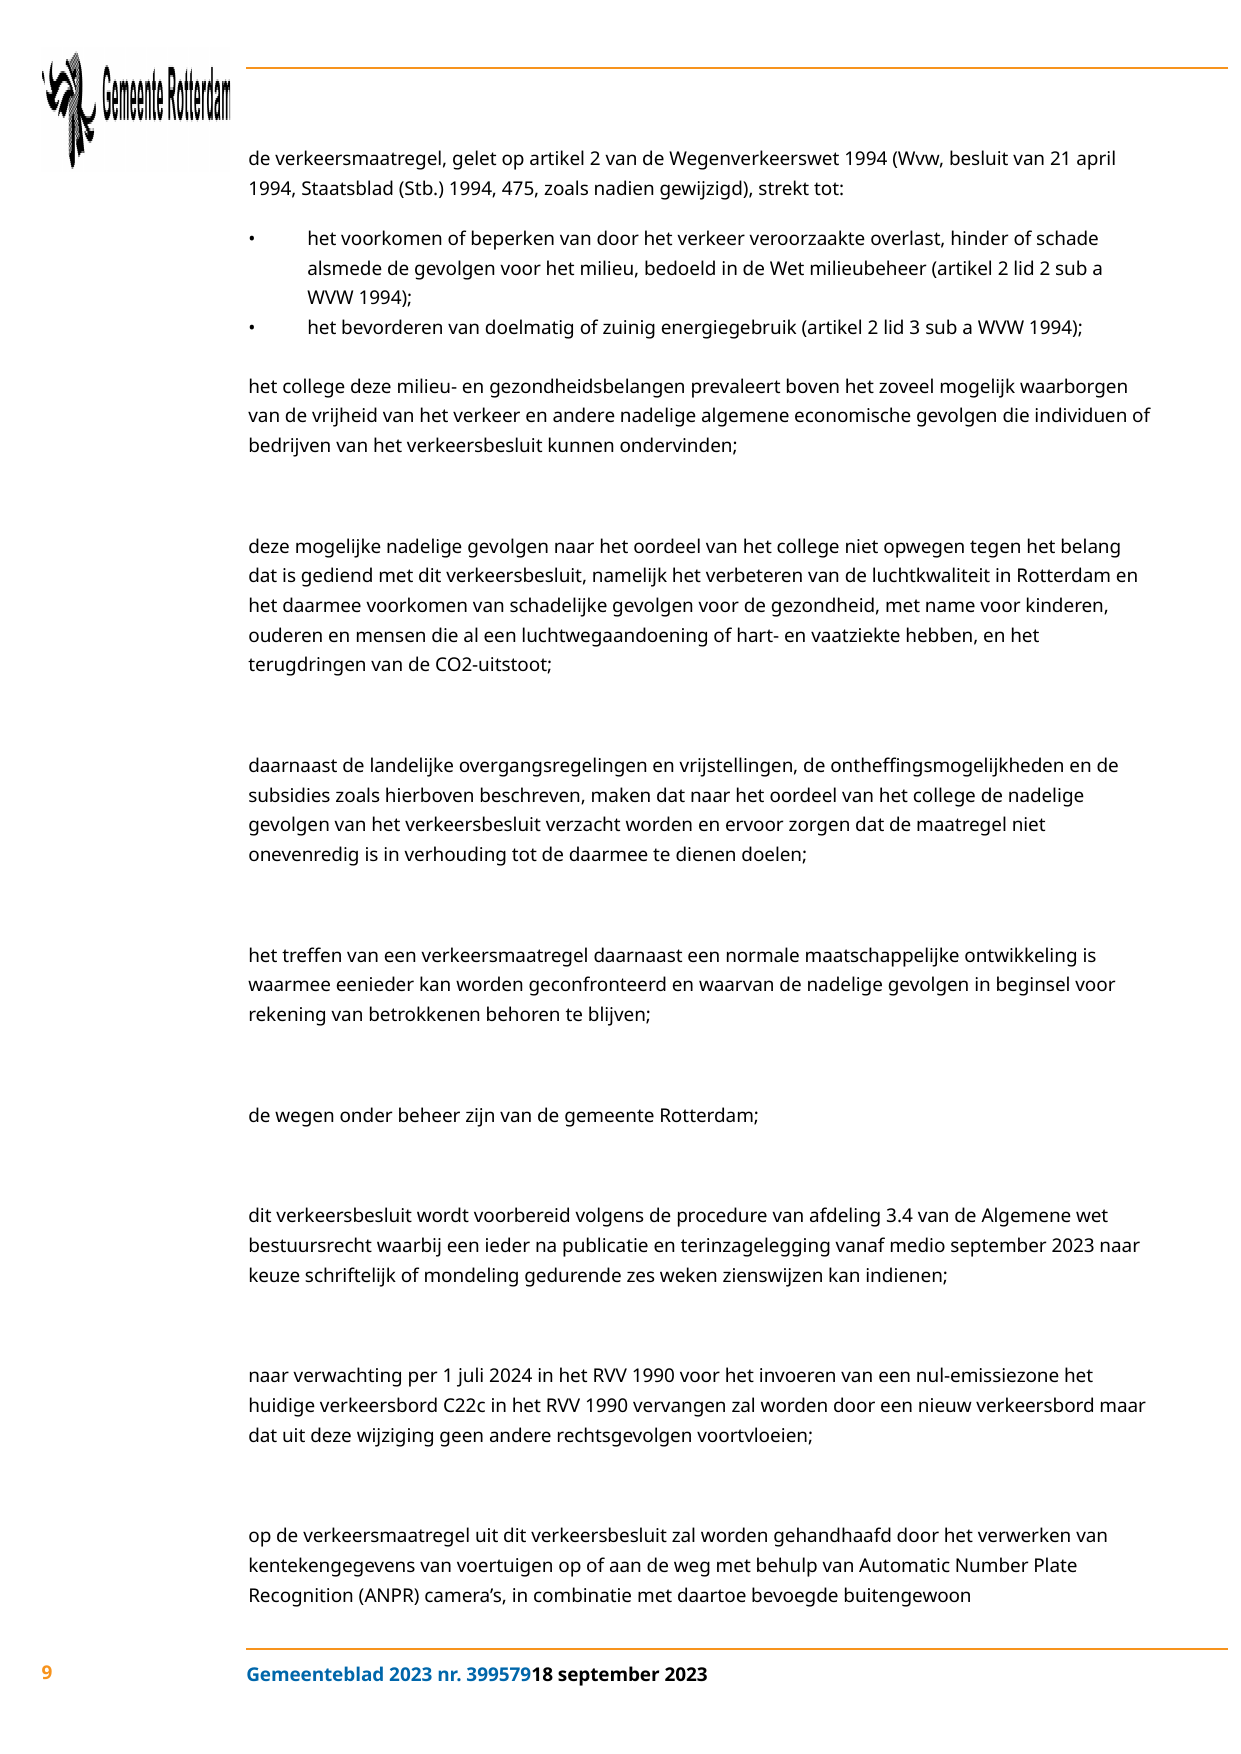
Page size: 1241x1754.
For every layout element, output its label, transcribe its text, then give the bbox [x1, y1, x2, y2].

text op de verkeersmaatregel uit dit verkeersbesluit zal worden gehandhaafd door het verwerken van kentekengegevens van voertuigen op of aan de weg met behulp van Automatic Number Plate Recognition (ANPR) camera’s, in combinatie met daartoe bevoegde buitengewoon [248, 1523, 1152, 1608]
text het college deze milieu- en gezondheidsbelangen prevaleert boven het zoveel mogelijk waarborgen van de vrijheid van het verkeer en andere nadelige algemene economische gevolgen die individuen of bedrijven van het verkeersbesluit kunnen ondervinden; [248, 373, 1152, 458]
text deze mogelijke nadelige gevolgen naar het oordeel van het college niet opwegen tegen het belang dat is gediend met dit verkeersbesluit, namelijk het verbeteren van de luchtkwaliteit in Rotterdam en het daarmee voorkomen van schadelijke gevolgen voor de gezondheid, met name voor kinderen, ouderen en mensen die al een luchtwegaandoening of hart- en vaatziekte hebben, en het terugdringen van de CO2-uitstoot; [248, 533, 1152, 677]
text de wegen onder beheer zijn van de gemeente Rotterdam; [248, 1102, 1152, 1128]
text het treffen van een verkeersmaatregel daarnaast een normale maatschappelijke ontwikkeling is waarmee eenieder kan worden geconfronteerd en waarvan de nadelige gevolgen in beginsel voor rekening van betrokkenen behoren te blijven; [248, 942, 1152, 1027]
text dit verkeersbesluit wordt voorbereid volgens de procedure van afdeling 3.4 van de Algemene wet bestuursrecht waarbij een ieder na publicatie en terinzagelegging vanaf medio september 2023 naar keuze schriftelijk of mondeling gedurende zes weken zienswijzen kan indienen; [248, 1203, 1152, 1288]
text de verkeersmaatregel, gelet op artikel 2 van de Wegenverkeerswet 1994 (Wvw, besluit van 21 april 1994, Staatsblad (Stb.) 1994, 475, zoals nadien gewijzigd), strekt tot: [248, 145, 1152, 201]
picture [41, 47, 231, 172]
list het voorkomen of beperken van door het verkeer veroorzaakte overlast, hinder of schade alsmede de gevolgen voor het milieu, bedoeld in de Wet milieubeheer (artikel 2 lid 2 sub a WVW 1994); [248, 225, 1152, 310]
text daarnaast de landelijke overgangsregelingen en vrijstellingen, de ontheffingsmogelijkheden en de subsidies zoals hierboven beschreven, maken dat naar het oordeel van het college de nadelige gevolgen van het verkeersbesluit verzacht worden en ervoor zorgen dat de maatregel niet onevenredig is in verhouding tot de daarmee te dienen doelen; [248, 752, 1152, 867]
list het bevorderen van doelmatig of zuinig energiegebruik (artikel 2 lid 3 sub a WVW 1994); [248, 314, 1152, 340]
text naar verwachting per 1 juli 2024 in het RVV 1990 voor het invoeren van een nul-emissiezone het huidige verkeersbord C22c in het RVV 1990 vervangen zal worden door een nieuw verkeersbord maar dat uit deze wijziging geen andere rechtsgevolgen voortvloeien; [248, 1363, 1152, 1448]
